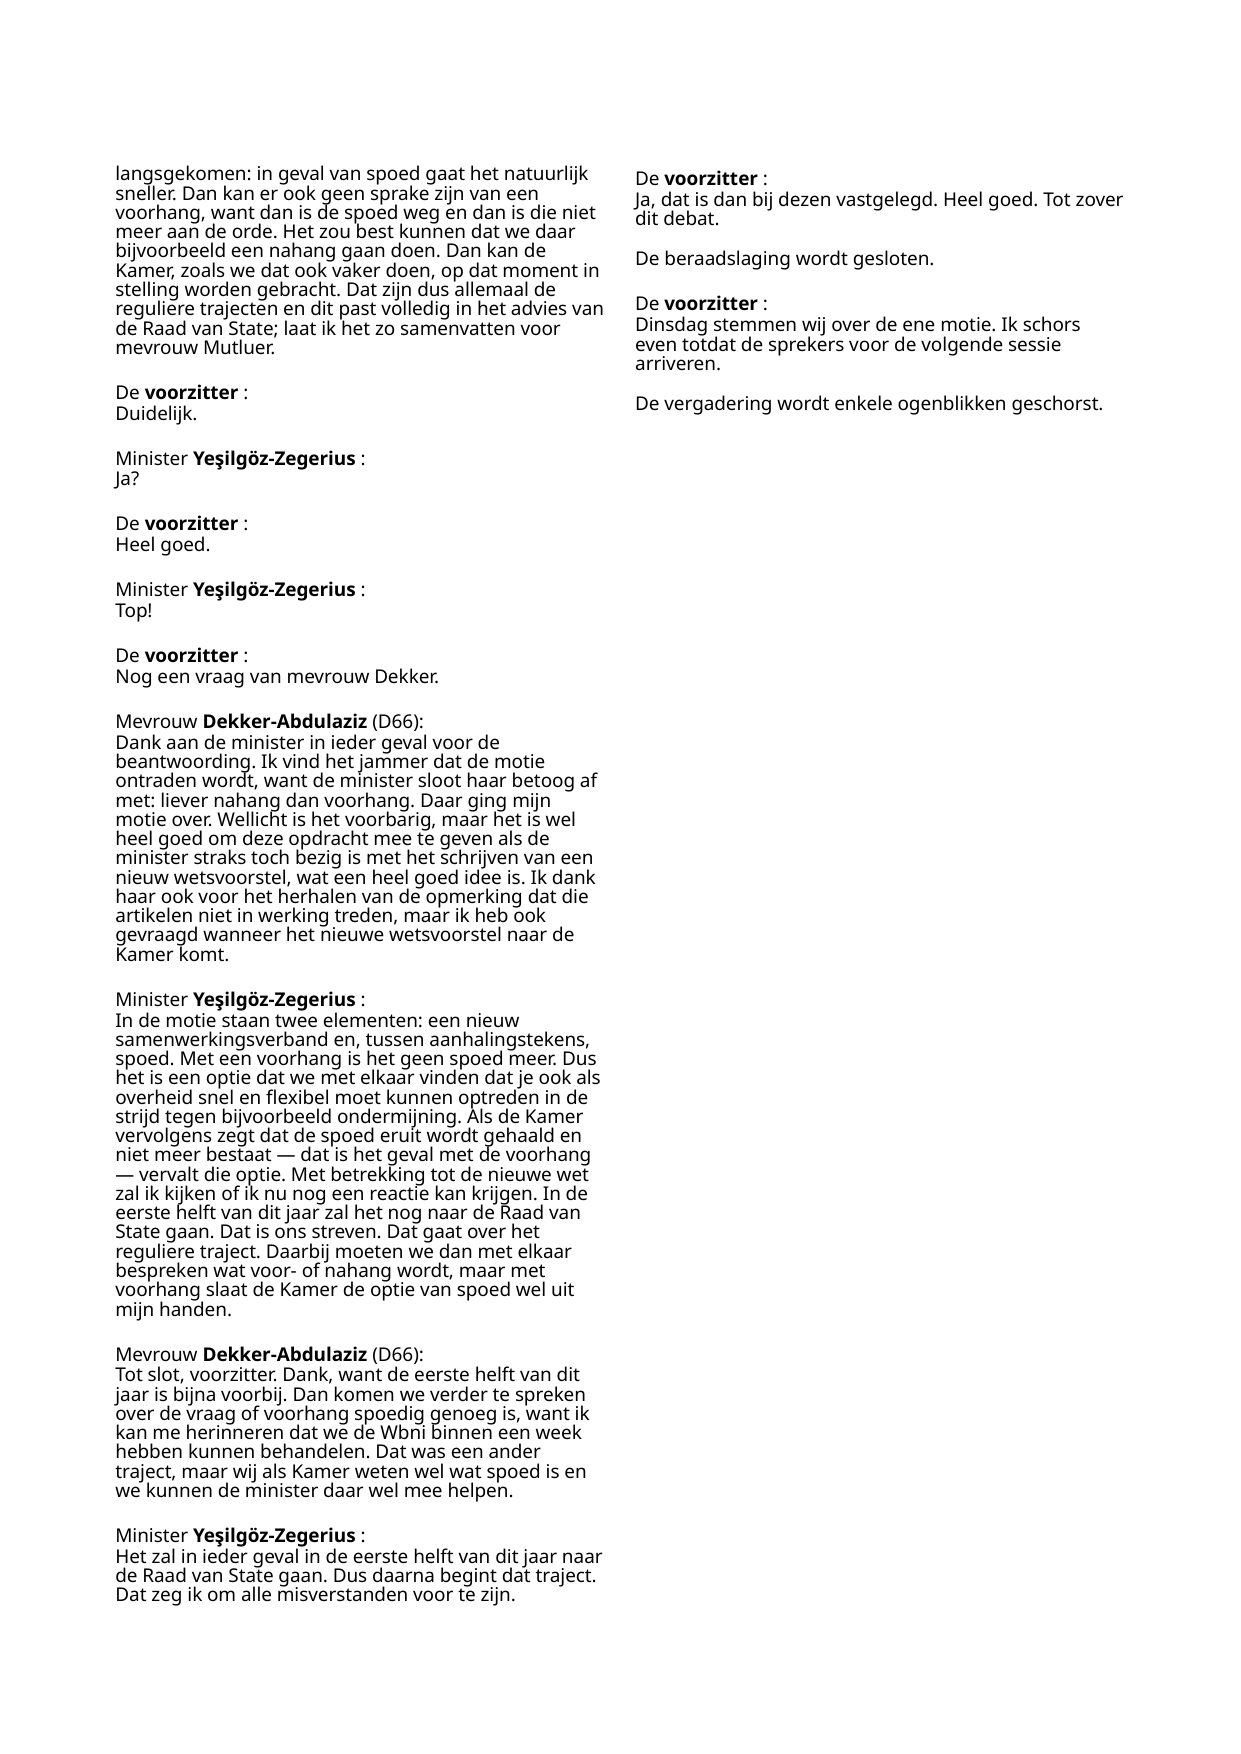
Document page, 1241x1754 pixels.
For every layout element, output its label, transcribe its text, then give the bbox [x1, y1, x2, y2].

text Mevrouw Dekker-Abdulaziz (D66): [115, 1341, 605, 1366]
text Ja? [115, 470, 605, 490]
text langsgekomen: in geval van spoed gaat het natuurlijk sneller. Dan kan er ook geen sprake zijn van een voorhang, want dan is de spoed weg en dan is die niet meer aan de orde. Het zou best kunnen dat we daar bijvoorbeeld een nahang gaan doen. Dan kan de Kamer, zoals we dat ook vaker doen, op dat moment in stelling worden gebracht. Dat zijn dus allemaal de reguliere trajecten en dit past volledig in het advies van de Raad van State; laat ik het zo samenvatten voor mevrouw Mutluer. [115, 165, 605, 358]
text De voorzitter : [115, 642, 605, 668]
text Top! [115, 602, 605, 621]
text In de motie staan twee elementen: een nieuw samenwerkingsverband en, tussen aanhalingstekens, spoed. Met een voorhang is het geen spoed meer. Dus het is een optie dat we met elkaar vinden dat je ook als overheid snel en flexibel moet kunnen optreden in de strijd tegen bijvoorbeeld ondermijning. Als de Kamer vervolgens zegt dat de spoed eruit wordt gehaald en niet meer bestaat — dat is het geval met de voorhang — vervalt die optie. Met betrekking tot de nieuwe wet zal ik kijken of ik nu nog een reactie kan krijgen. In de eerste helft van dit jaar zal het nog naar de Raad van State gaan. Dat is ons streven. Dat gaat over het reguliere traject. Daarbij moeten we dan met elkaar bespreken wat voor- of nahang wordt, maar met voorhang slaat de Kamer de optie van spoed wel uit mijn handen. [115, 1012, 605, 1320]
text Dinsdag stemmen wij over de ene motie. Ik schors even totdat de sprekers voor de volgende sessie arriveren. [635, 316, 1125, 374]
text Het zal in ieder geval in de eerste helft van dit jaar naar de Raad van State gaan. Dus daarna begint dat traject. Dat zeg ik om alle misverstanden voor te zijn. [115, 1548, 605, 1606]
text Dank aan de minister in ieder geval voor de beantwoording. Ik vind het jammer dat de motie ontraden wordt, want de minister sloot haar betoog af met: liever nahang dan voorhang. Daar ging mijn motie over. Wellicht is het voorbarig, maar het is wel heel goed om deze opdracht mee te geven als de minister straks toch bezig is met het schrijven van een nieuw wetsvoorstel, wat een heel goed idee is. Ik dank haar ook voor het herhalen van de opmerking dat die artikelen niet in werking treden, maar ik heb ook gevraagd wanneer het nieuwe wetsvoorstel naar de Kamer komt. [115, 734, 605, 965]
text De vergadering wordt enkele ogenblikken geschorst. [635, 395, 1125, 414]
text Mevrouw Dekker-Abdulaziz (D66): [115, 708, 605, 734]
text De beraadslaging wordt gesloten. [635, 250, 1125, 270]
text Minister Yeşilgöz-Zegerius : [115, 576, 605, 602]
text Minister Yeşilgöz-Zegerius : [115, 1522, 605, 1548]
text Heel goed. [115, 536, 605, 556]
text De voorzitter : [635, 291, 1125, 316]
text De voorzitter : [115, 379, 605, 404]
text Duidelijk. [115, 404, 605, 424]
text Minister Yeşilgöz-Zegerius : [115, 986, 605, 1012]
text Tot slot, voorzitter. Dank, want de eerste helft van dit jaar is bijna voorbij. Dan komen we verder te spreken over de vraag of voorhang spoedig genoeg is, want ik kan me herinneren dat we de Wbni binnen een week hebben kunnen behandelen. Dat was een ander traject, maar wij als Kamer weten wel wat spoed is en we kunnen de minister daar wel mee helpen. [115, 1366, 605, 1501]
text Minister Yeşilgöz-Zegerius : [115, 445, 605, 470]
text De voorzitter : [115, 511, 605, 536]
text Ja, dat is dan bij dezen vastgelegd. Heel goed. Tot zover dit debat. [635, 191, 1125, 229]
text De voorzitter : [635, 165, 1125, 191]
text Nog een vraag van mevrouw Dekker. [115, 668, 605, 687]
